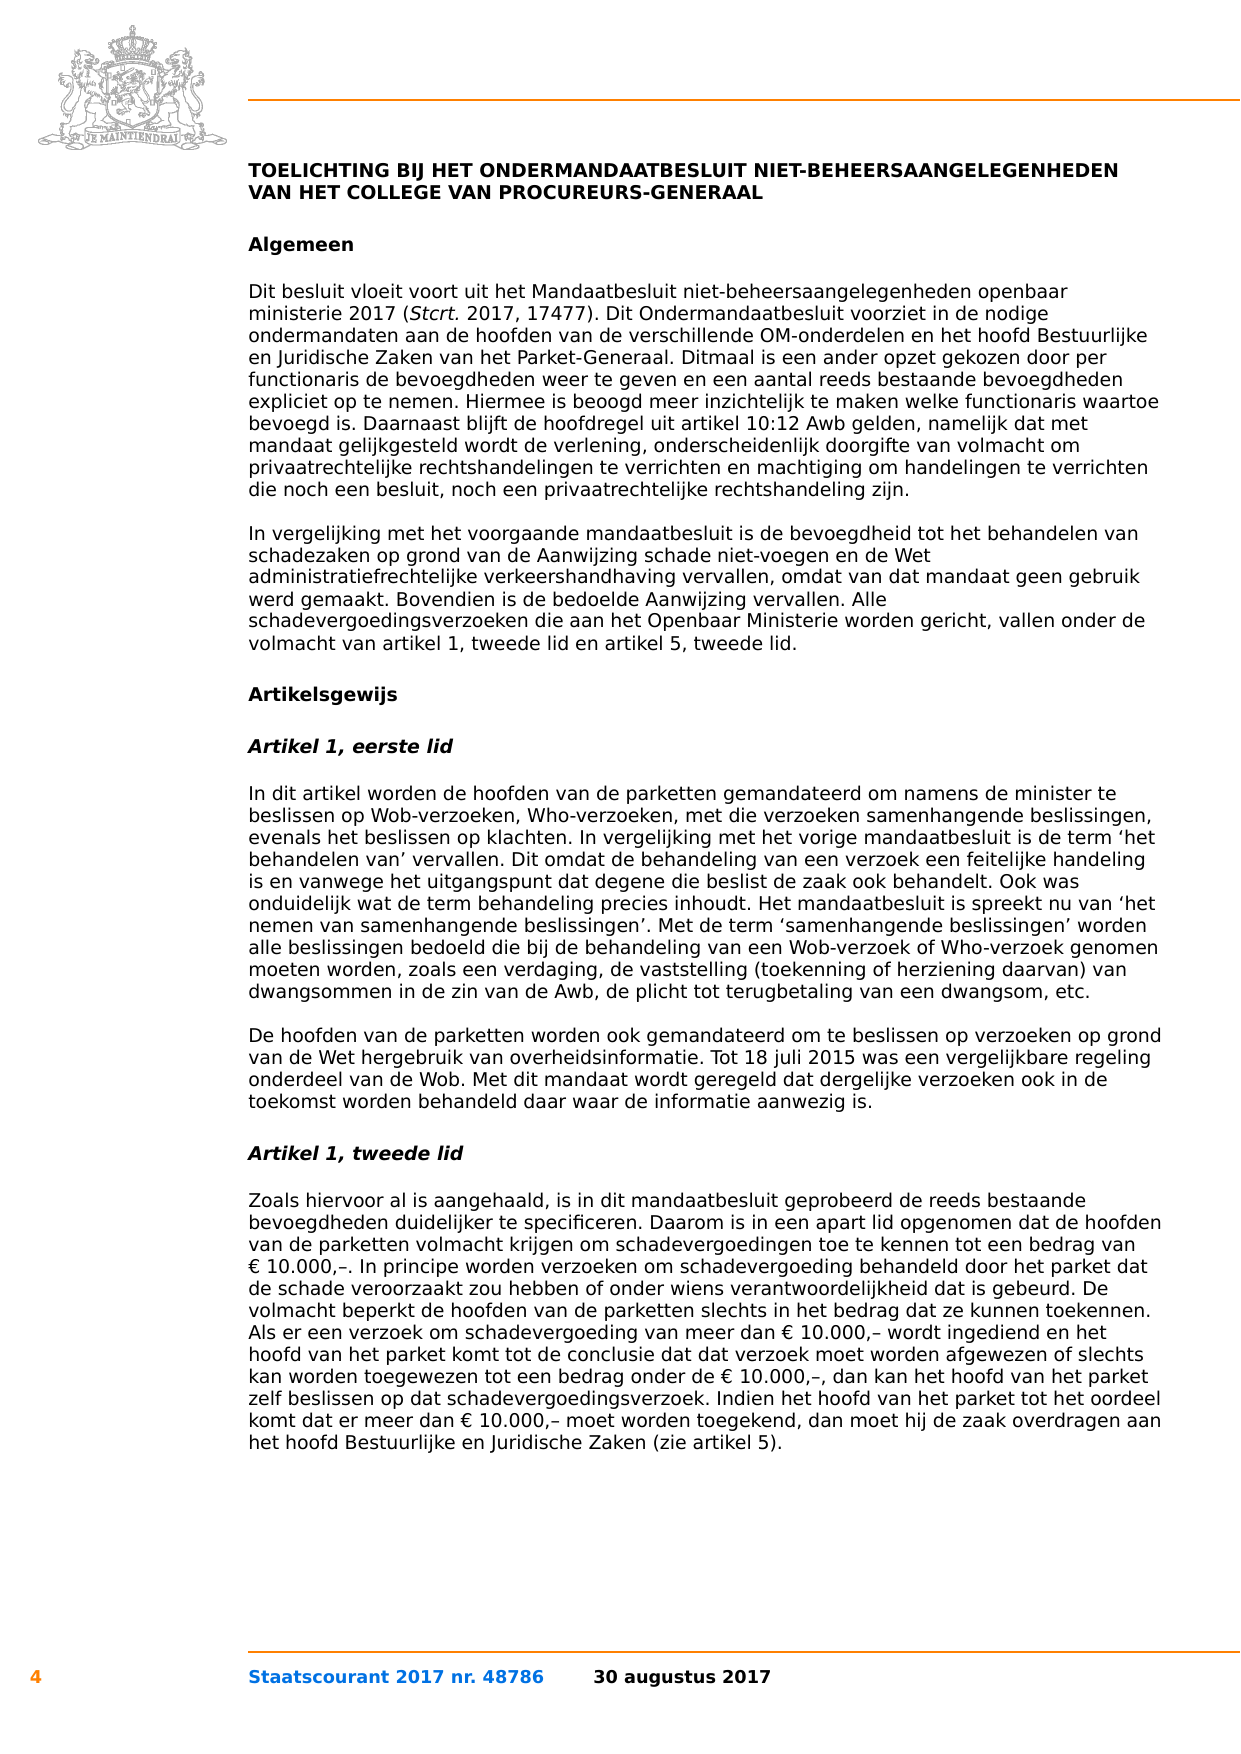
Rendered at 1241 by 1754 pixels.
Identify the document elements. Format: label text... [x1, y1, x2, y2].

text Zoals hiervoor al is aangehaald, is in dit mandaatbesluit geprobeerd de reeds bestaande bevoegdheden duidelijker te specificeren. Daarom is in een apart lid opgenomen dat de hoofden van de parketten volmacht krijgen om schadevergoedingen toe te kennen tot een bedrag van € 10.000,–. In principe worden verzoeken om schadevergoeding behandeld door het parket dat de schade veroorzaakt zou hebben of onder wiens verantwoordelijkheid dat is gebeurd. De volmacht beperkt de hoofden van de parketten slechts in het bedrag dat ze kunnen toekennen. Als er een verzoek om schadevergoeding van meer dan € 10.000,– wordt ingediend en het hoofd van het parket komt tot de conclusie dat dat verzoek moet worden afgewezen of slechts kan worden toegewezen tot een bedrag onder de € 10.000,–, dan kan het hoofd van het parket zelf beslissen op dat schadevergoedingsverzoek. Indien het hoofd van het parket tot het oordeel komt dat er meer dan € 10.000,– moet worden toegekend, dan moet hij de zaak overdragen aan het hoofd Bestuurlijke en Juridische Zaken (zie artikel 5). [248, 1190, 1163, 1454]
subtitle Artikel 1, tweede lid [248, 1143, 1163, 1165]
subtitle Artikelsgewijs [248, 684, 1163, 706]
picture [38, 25, 227, 150]
text In dit artikel worden de hoofden van de parketten gemandateerd om namens de minister te beslissen op Wob-verzoeken, Who-verzoeken, met die verzoeken samenhangende beslissingen, evenals het beslissen op klachten. In vergelijking met het vorige mandaatbesluit is de term ‘het behandelen van’ vervallen. Dit omdat de behandeling van een verzoek een feitelijke handeling is en vanwege het uitgangspunt dat degene die beslist de zaak ook behandelt. Ook was onduidelijk wat de term behandeling precies inhoudt. Het mandaatbesluit is spreekt nu van ‘het nemen van samenhangende beslissingen’. Met de term ‘samenhangende beslissingen’ worden alle beslissingen bedoeld die bij de behandeling van een Wob-verzoek of Who-verzoek genomen moeten worden, zoals een verdaging, de vaststelling (toekenning of herziening daarvan) van dwangsommen in de zin van de Awb, de plicht tot terugbetaling van een dwangsom, etc. [248, 783, 1163, 1003]
subtitle Artikel 1, eerste lid [248, 736, 1163, 758]
text In vergelijking met het voorgaande mandaatbesluit is de bevoegdheid tot het behandelen van schadezaken op grond van de Aanwijzing schade niet-voegen en de Wet administratiefrechtelijke verkeershandhaving vervallen, omdat van dat mandaat geen gebruik werd gemaakt. Bovendien is de bedoelde Aanwijzing vervallen. Alle schadevergoedingsverzoeken die aan het Openbaar Ministerie worden gericht, vallen onder de volmacht van artikel 1, tweede lid en artikel 5, tweede lid. [248, 522, 1163, 654]
text Dit besluit vloeit voort uit het Mandaatbesluit niet-beheersaangelegenheden openbaar ministerie 2017 (Stcrt. 2017, 17477). Dit Ondermandaatbesluit voorziet in de nodige ondermandaten aan de hoofden van de verschillende OM-onderdelen en het hoofd Bestuurlijke en Juridische Zaken van het Parket-Generaal. Ditmaal is een ander opzet gekozen door per functionaris de bevoegdheden weer te geven en een aantal reeds bestaande bevoegdheden expliciet op te nemen. Hiermee is beoogd meer inzichtelijk te maken welke functionaris waartoe bevoegd is. Daarnaast blijft de hoofdregel uit artikel 10:12 Awb gelden, namelijk dat met mandaat gelijkgesteld wordt de verlening, onderscheidenlijk doorgifte van volmacht om privaatrechtelijke rechtshandelingen te verrichten en machtiging om handelingen te verrichten die noch een besluit, noch een privaatrechtelijke rechtshandeling zijn. [248, 281, 1163, 501]
subtitle Algemeen [248, 234, 1163, 256]
subtitle TOELICHTING BIJ HET ONDERMANDAATBESLUIT NIET-BEHEERSAANGELEGENHEDEN VAN HET COLLEGE VAN PROCUREURS-GENERAAL [248, 160, 1163, 204]
text De hoofden van de parketten worden ook gemandateerd om te beslissen op verzoeken op grond van de Wet hergebruik van overheidsinformatie. Tot 18 juli 2015 was een vergelijkbare regeling onderdeel van de Wob. Met dit mandaat wordt geregeld dat dergelijke verzoeken ook in de toekomst worden behandeld daar waar de informatie aanwezig is. [248, 1025, 1163, 1113]
